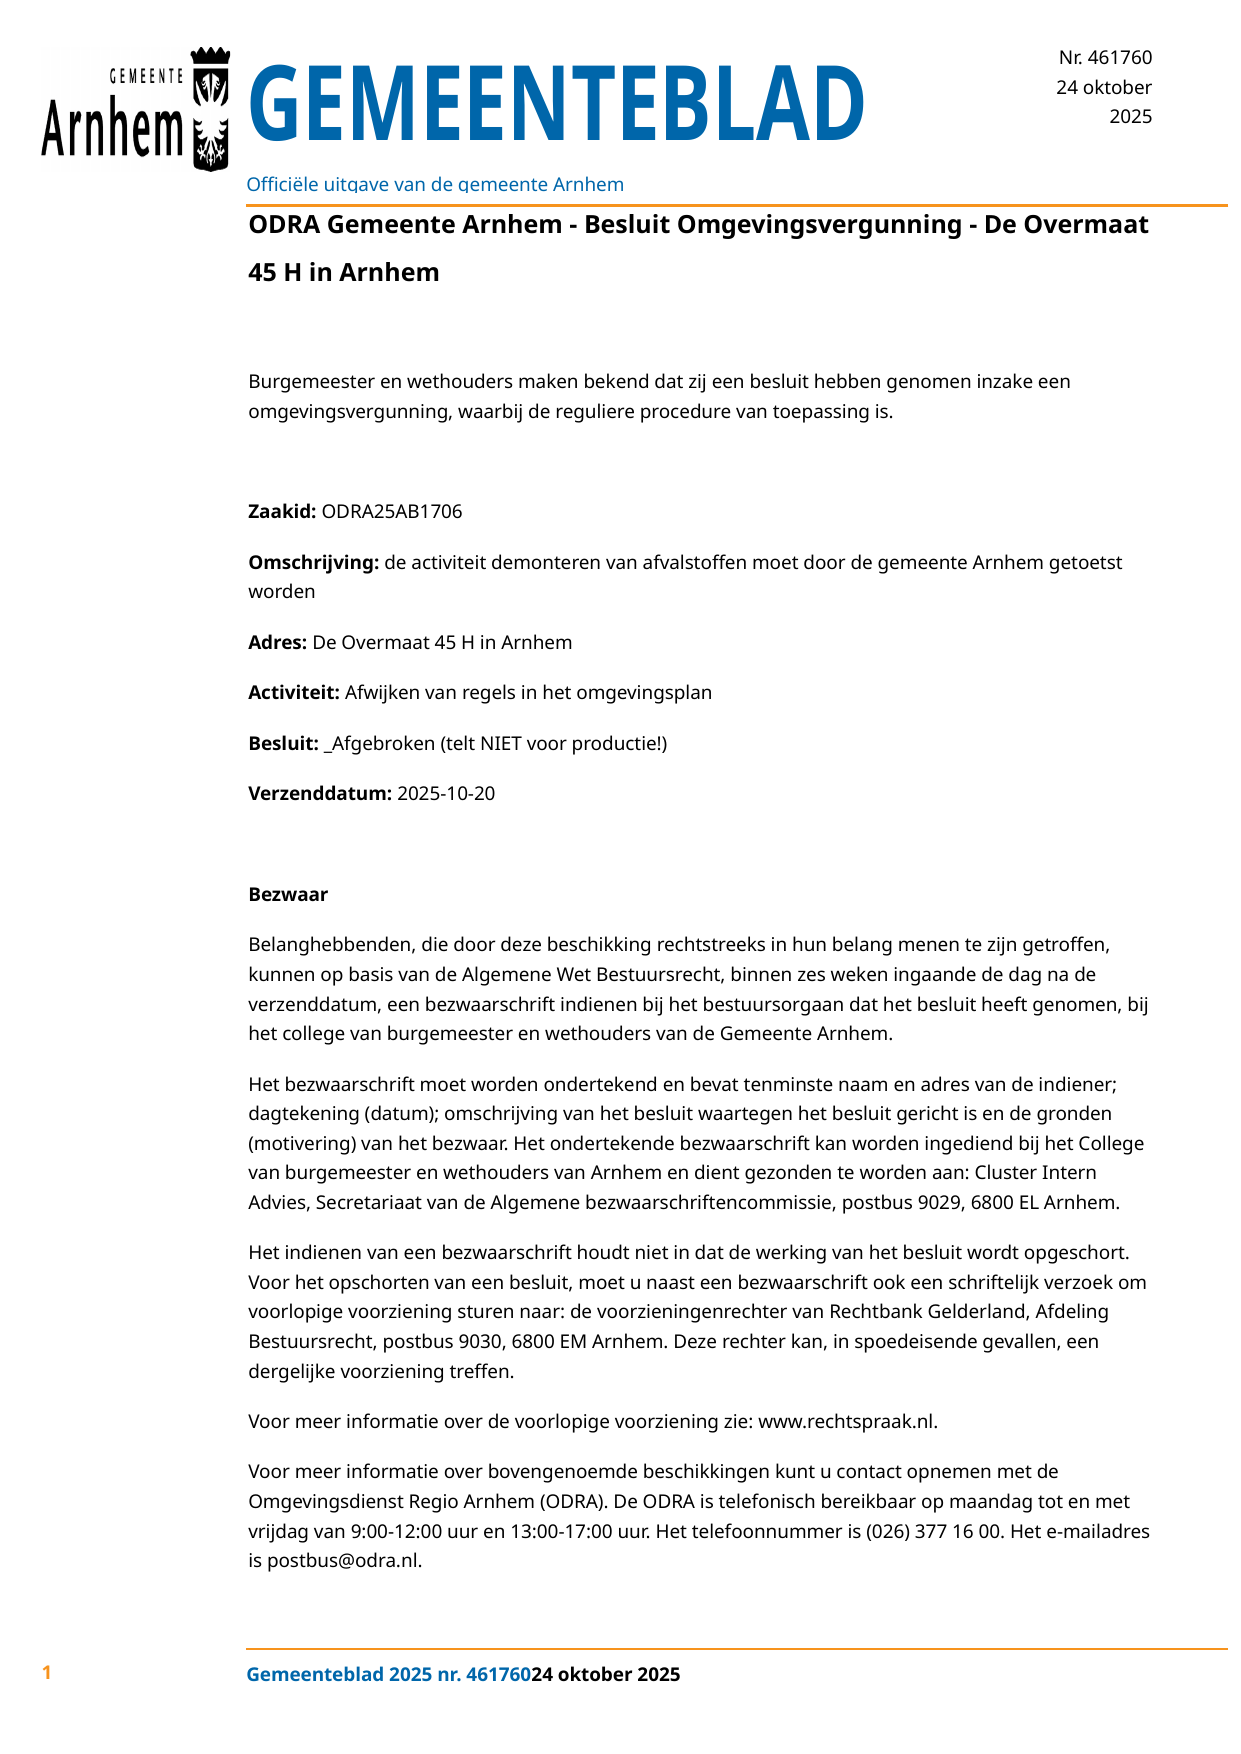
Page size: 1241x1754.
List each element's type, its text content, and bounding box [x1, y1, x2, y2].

text ODRA Gemeente Arnhem - Besluit Omgevingsvergunning - De Overmaat 45 H in Arnhem [248, 207, 1152, 288]
text Voor meer informatie over de voorlopige voorziening zie: www.rechtspraak.nl. [248, 1408, 1152, 1434]
text Zaakid: ODRA25AB1706 [248, 499, 1152, 524]
text Verzenddatum: 2025-10-20 [248, 780, 1152, 806]
text Belanghebbenden, die door deze beschikking rechtstreeks in hun belang menen te zijn getroffen, kunnen op basis van de Algemene Wet Bestuursrecht, binnen zes weken ingaande de dag na de verzenddatum, een bezwaarschrift indienen bij het bestuursorgaan dat het besluit heeft genomen, bij het college van burgemeester en wethouders van de Gemeente Arnhem. [248, 932, 1152, 1046]
text Burgemeester en wethouders maken bekend dat zij een besluit hebben genomen inzake een omgevingsvergunning, waarbij de reguliere procedure van toepassing is. [248, 368, 1152, 424]
text Het bezwaarschrift moet worden ondertekend en bevat tenminste naam en adres van de indiener; dagtekening (datum); omschrijving van het besluit waartegen het besluit gericht is en de gronden (motivering) van het bezwaar. Het ondertekende bezwaarschrift kan worden ingediend bij het College van burgemeester en wethouders van Arnhem en dient gezonden te worden aan: Cluster Intern Advies, Secretariaat van de Algemene bezwaarschriftencommissie, postbus 9029, 6800 EL Arnhem. [248, 1071, 1152, 1215]
text Omschrijving: de activiteit demonteren van afvalstoffen moet door de gemeente Arnhem getoetst worden [248, 549, 1152, 604]
text Adres: De Overmaat 45 H in Arnhem [248, 629, 1152, 655]
text Besluit: _Afgebroken (telt NIET voor productie!) [248, 730, 1152, 756]
text Bezwaar [248, 881, 1152, 907]
text Voor meer informatie over bovengenoemde beschikkingen kunt u contact opnemen met de Omgevingsdienst Regio Arnhem (ODRA). De ODRA is telefonisch bereikbaar op maandag tot en met vrijdag van 9:00-12:00 uur en 13:00-17:00 uur. Het telefoonnummer is (026) 377 16 00. Het e-mailadres is postbus@odra.nl. [248, 1459, 1152, 1573]
text Het indienen van een bezwaarschrift houdt niet in dat de werking van het besluit wordt opgeschort. Voor het opschorten van een besluit, moet u naast een bezwaarschrift ook een schriftelijk verzoek om voorlopige voorziening sturen naar: de voorzieningenrechter van Rechtbank Gelderland, Afdeling Bestuursrecht, postbus 9030, 6800 EM Arnhem. Deze rechter kan, in spoedeisende gevallen, een dergelijke voorziening treffen. [248, 1239, 1152, 1384]
picture [41, 47, 231, 172]
text Activiteit: Afwijken van regels in het omgevingsplan [248, 679, 1152, 705]
